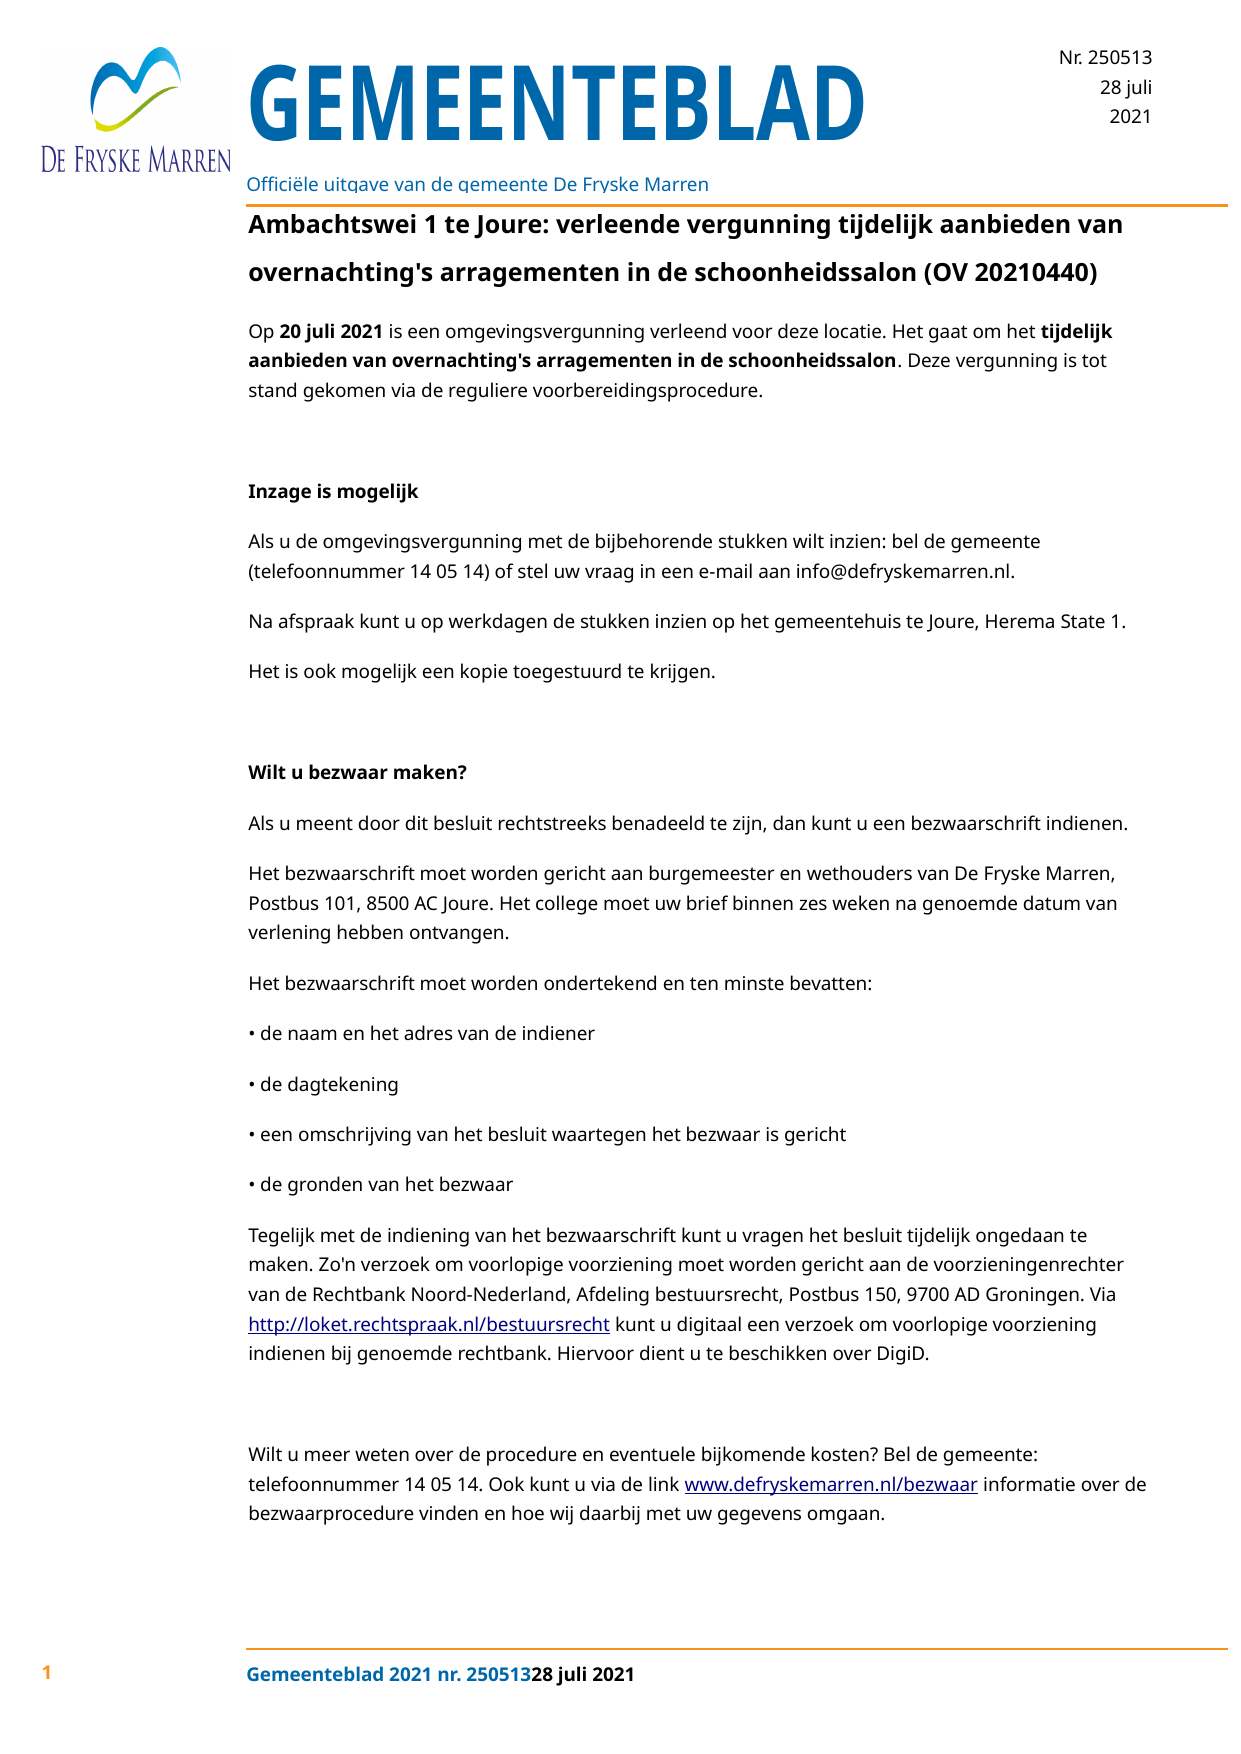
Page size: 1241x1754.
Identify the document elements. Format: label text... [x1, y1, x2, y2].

text Tegelijk met de indiening van het bezwaarschrift kunt u vragen het besluit tijdelijk ongedaan te maken. Zo'n verzoek om voorlopige voorziening moet worden gericht aan de voorzieningenrechter van de Rechtbank Noord-Nederland, Afdeling bestuursrecht, Postbus 150, 9700 AD Groningen. Via http://loket.rechtspraak.nl/bestuursrecht kunt u digitaal een verzoek om voorlopige voorziening indienen bij genoemde rechtbank. Hiervoor dient u te beschikken over DigiD. [248, 1222, 1152, 1366]
text Het bezwaarschrift moet worden ondertekend en ten minste bevatten: [248, 970, 1152, 996]
text Wilt u meer weten over de procedure en eventuele bijkomende kosten? Bel de gemeente: telefoonnummer 14 05 14. Ook kunt u via de link www.defryskemarren.nl/bezwaar informatie over de bezwaarprocedure vinden en hoe wij daarbij met uw gegevens omgaan. [248, 1441, 1152, 1526]
text Het is ook mogelijk een kopie toegestuurd te krijgen. [248, 659, 1152, 684]
text Het bezwaarschrift moet worden gericht aan burgemeester en wethouders van De Fryske Marren, Postbus 101, 8500 AC Joure. Het college moet uw brief binnen zes weken na genoemde datum van verlening hebben ontvangen. [248, 860, 1152, 945]
picture [41, 47, 231, 172]
text Op 20 juli 2021 is een omgevingsvergunning verleend voor deze locatie. Het gaat om het tijdelijk aanbieden van overnachting's arragementen in de schoonheidssalon. Deze vergunning is tot stand gekomen via de reguliere voorbereidingsprocedure. [248, 318, 1152, 403]
text • de naam en het adres van de indiener [248, 1020, 1152, 1046]
text Ambachtswei 1 te Joure: verleende vergunning tijdelijk aanbieden van overnachting's arragementen in de schoonheidssalon (OV 20210440) [248, 207, 1152, 288]
text Als u meent door dit besluit rechtstreeks benadeeld te zijn, dan kunt u een bezwaarschrift indienen. [248, 810, 1152, 836]
text • de dagtekening [248, 1071, 1152, 1097]
text • de gronden van het bezwaar [248, 1172, 1152, 1197]
text Wilt u bezwaar maken? [248, 759, 1152, 785]
text Na afspraak kunt u op werkdagen de stukken inzien op het gemeentehuis te Joure, Herema State 1. [248, 608, 1152, 634]
text Inzage is mogelijk [248, 478, 1152, 504]
text • een omschrijving van het besluit waartegen het bezwaar is gericht [248, 1121, 1152, 1147]
text Als u de omgevingsvergunning met de bijbehorende stukken wilt inzien: bel de gemeente (telefoonnummer 14 05 14) of stel uw vraag in een e-mail aan info@defryskemarren.nl. [248, 528, 1152, 584]
